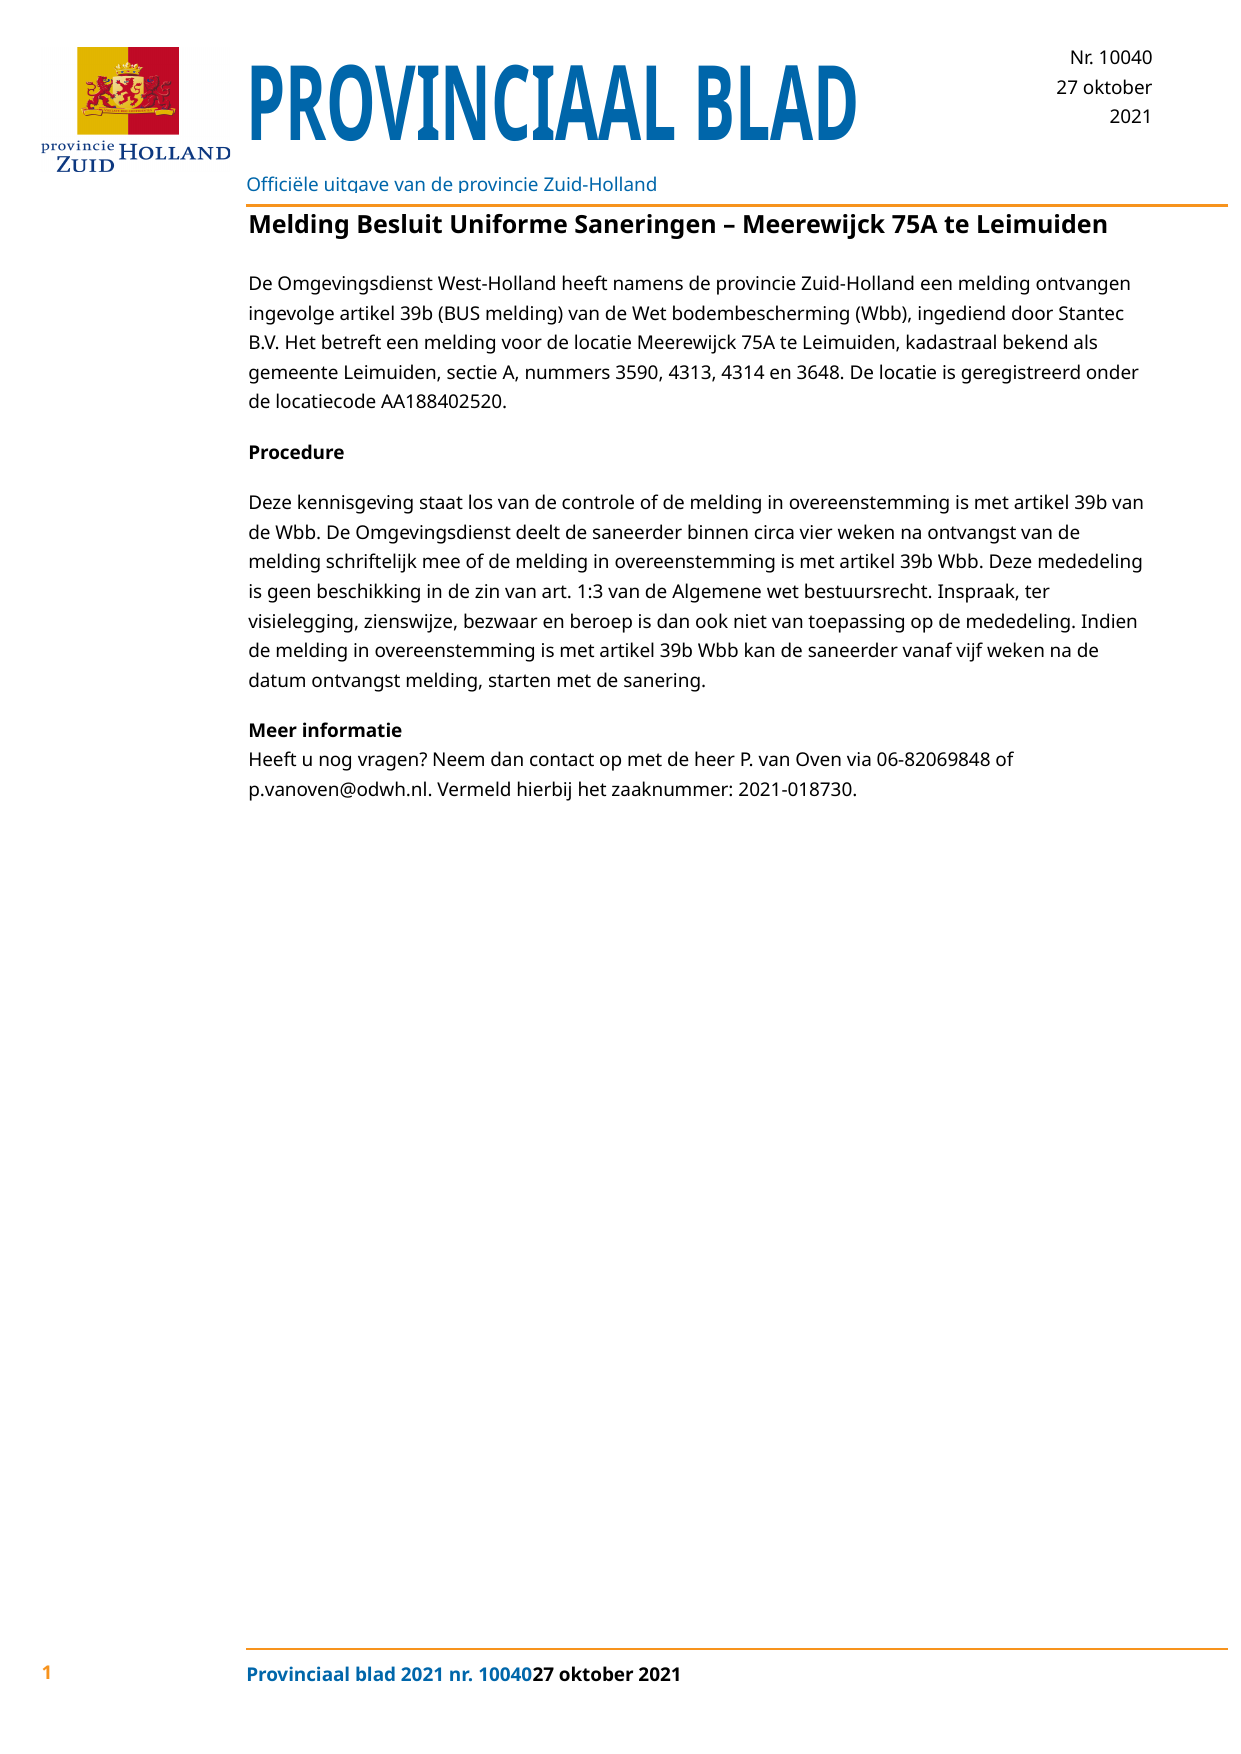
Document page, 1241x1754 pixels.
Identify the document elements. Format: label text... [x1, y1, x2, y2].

text De Omgevingsdienst West-Holland heeft namens de provincie Zuid-Holland een melding ontvangen ingevolge artikel 39b (BUS melding) van de Wet bodembescherming (Wbb), ingediend door Stantec B.V. Het betreft een melding voor de locatie Meerewijck 75A te Leimuiden, kadastraal bekend als gemeente Leimuiden, sectie A, nummers 3590, 4313, 4314 en 3648. De locatie is geregistreerd onder de locatiecode AA188402520. [248, 270, 1152, 414]
table_header Meer informatie [248, 718, 1152, 743]
text Procedure [248, 439, 1152, 465]
picture [41, 47, 231, 172]
text Deze kennisgeving staat los van de controle of de melding in overeenstemming is met artikel 39b van de Wbb. De Omgevingsdienst deelt de saneerder binnen circa vier weken na ontvangst van de melding schriftelijk mee of de melding in overeenstemming is met artikel 39b Wbb. Deze mededeling is geen beschikking in de zin van art. 1:3 van de Algemene wet bestuursrecht. Inspraak, ter visielegging, zienswijze, bezwaar en beroep is dan ook niet van toepassing op de mededeling. Indien de melding in overeenstemming is met artikel 39b Wbb kan de saneerder vanaf vijf weken na de datum ontvangst melding, starten met de sanering. [248, 489, 1152, 693]
text Melding Besluit Uniforme Saneringen – Meerewijck 75A te Leimuiden [248, 207, 1152, 241]
table_header [248, 856, 1152, 882]
text Heeft u nog vragen? Neem dan contact op met de heer P. van Oven via 06-82069848 of p.vanoven@odwh.nl. Vermeld hierbij het zaaknummer: 2021-018730. [248, 746, 1152, 802]
